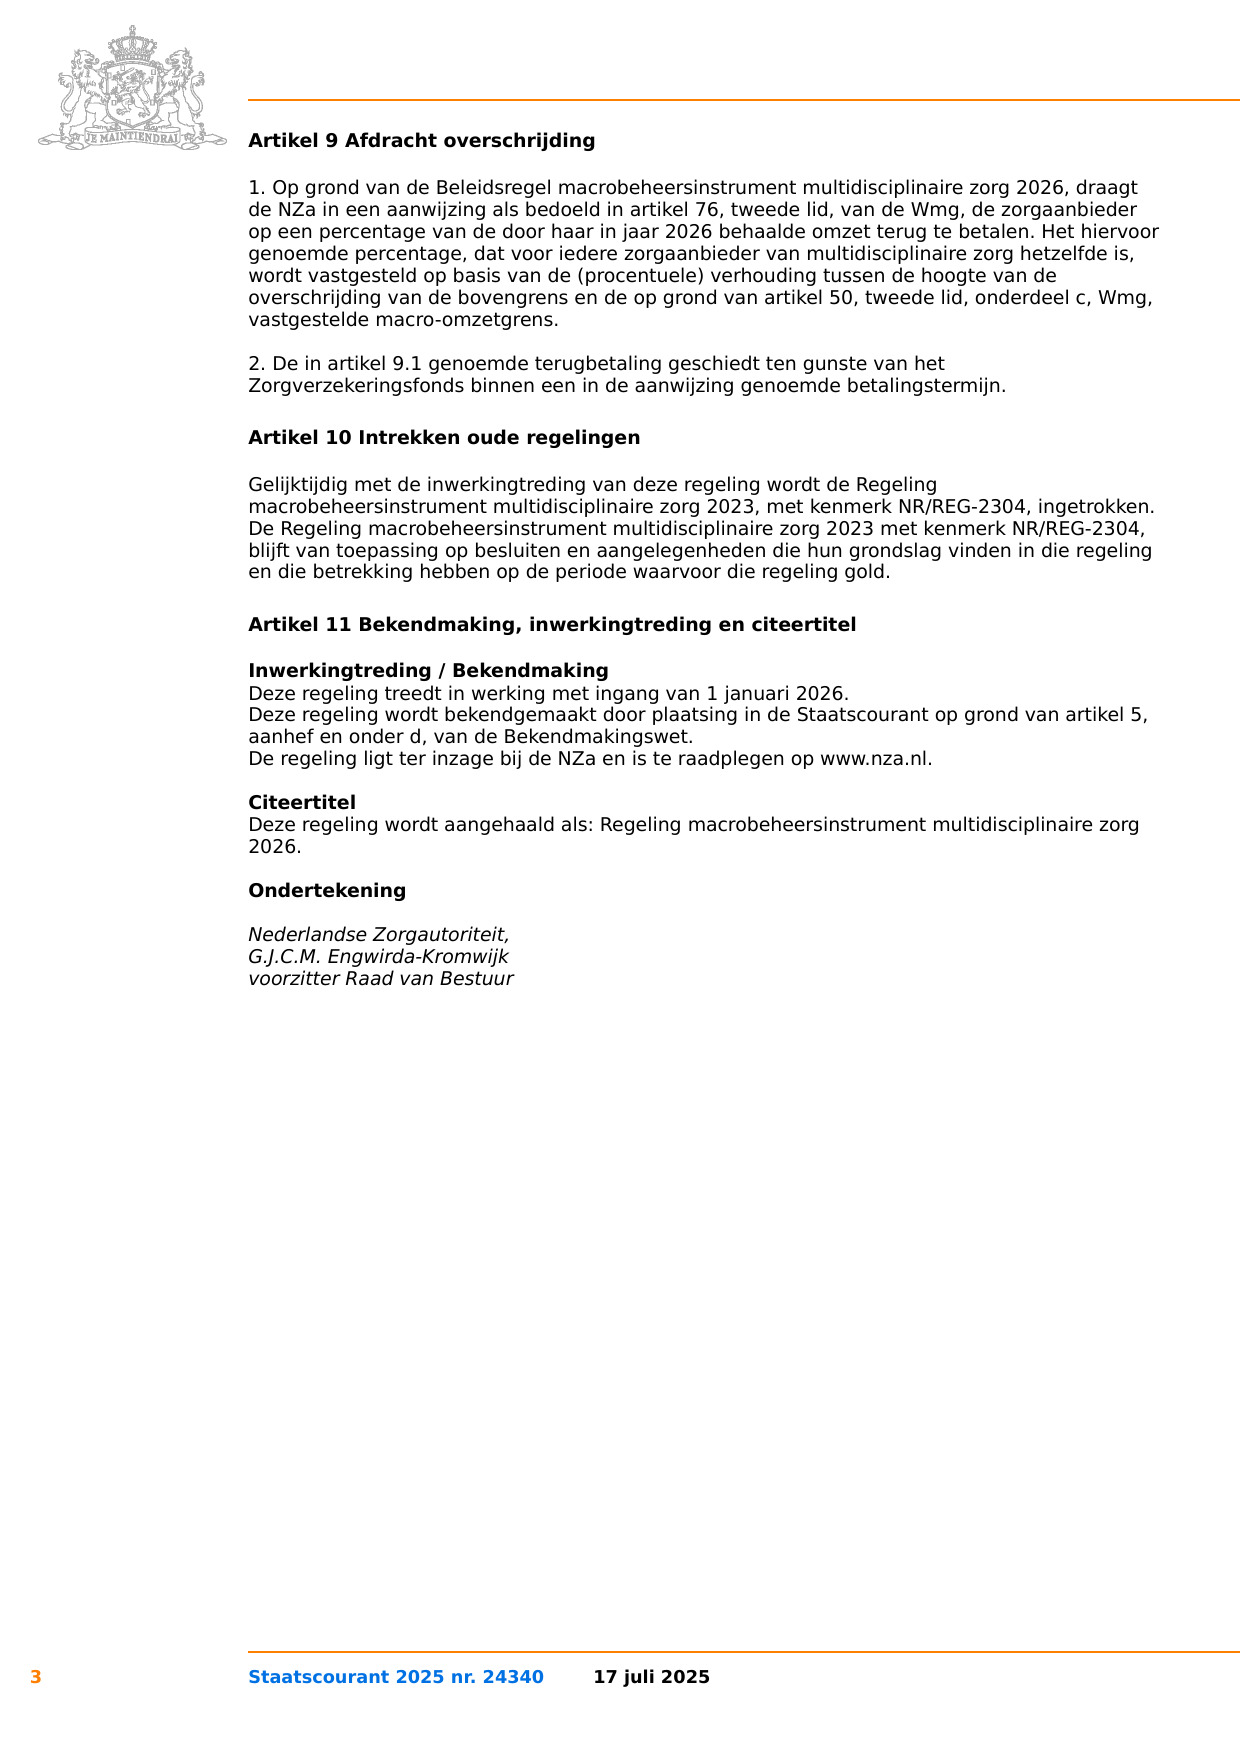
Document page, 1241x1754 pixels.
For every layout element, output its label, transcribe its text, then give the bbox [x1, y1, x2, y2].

subtitle Artikel 11 Bekendmaking, inwerkingtreding en citeertitel [248, 613, 1163, 635]
text Deze regeling wordt bekendgemaakt door plaatsing in de Staatscourant op grond van artikel 5, aanhef en onder d, van de Bekendmakingswet. [248, 704, 1163, 748]
subtitle Artikel 9 Afdracht overschrijding [248, 130, 1163, 152]
subtitle Ondertekening [248, 880, 1163, 902]
text 1. Op grond van de Beleidsregel macrobeheersinstrument multidisciplinaire zorg 2026, draagt de NZa in een aanwijzing als bedoeld in artikel 76, tweede lid, van de Wmg, de zorgaanbieder op een percentage van de door haar in jaar 2026 behaalde omzet terug te betalen. Het hiervoor genoemde percentage, dat voor iedere zorgaanbieder van multidisciplinaire zorg hetzelfde is, wordt vastgesteld op basis van de (procentuele) verhouding tussen de hoogte van de overschrijding van de bovengrens en de op grond van artikel 50, tweede lid, onderdeel c, Wmg, vastgestelde macro-omzetgrens. [248, 177, 1163, 331]
text Nederlandse Zorgautoriteit, G.J.C.M. Engwirda-Kromwijk voorzitter Raad van Bestuur [248, 924, 1163, 990]
subtitle Artikel 10 Intrekken oude regelingen [248, 427, 1163, 448]
subtitle Inwerkingtreding / Bekendmaking [248, 660, 1163, 682]
text Gelijktijdig met de inwerkingtreding van deze regeling wordt de Regeling macrobeheersinstrument multidisciplinaire zorg 2023, met kenmerk NR/REG-2304, ingetrokken. De Regeling macrobeheersinstrument multidisciplinaire zorg 2023 met kenmerk NR/REG-2304, blijft van toepassing op besluiten en aangelegenheden die hun grondslag vinden in die regeling en die betrekking hebben op de periode waarvoor die regeling gold. [248, 473, 1163, 583]
text De regeling ligt ter inzage bij de NZa en is te raadplegen op www.nza.nl. [248, 748, 1163, 770]
subtitle Citeertitel [248, 792, 1163, 814]
picture [38, 25, 227, 150]
text 2. De in artikel 9.1 genoemde terugbetaling geschiedt ten gunste van het Zorgverzekeringsfonds binnen een in de aanwijzing genoemde betalingstermijn. [248, 353, 1163, 397]
text Deze regeling wordt aangehaald als: Regeling macrobeheersinstrument multidisciplinaire zorg 2026. [248, 814, 1163, 858]
text Deze regeling treedt in werking met ingang van 1 januari 2026. [248, 682, 1163, 704]
